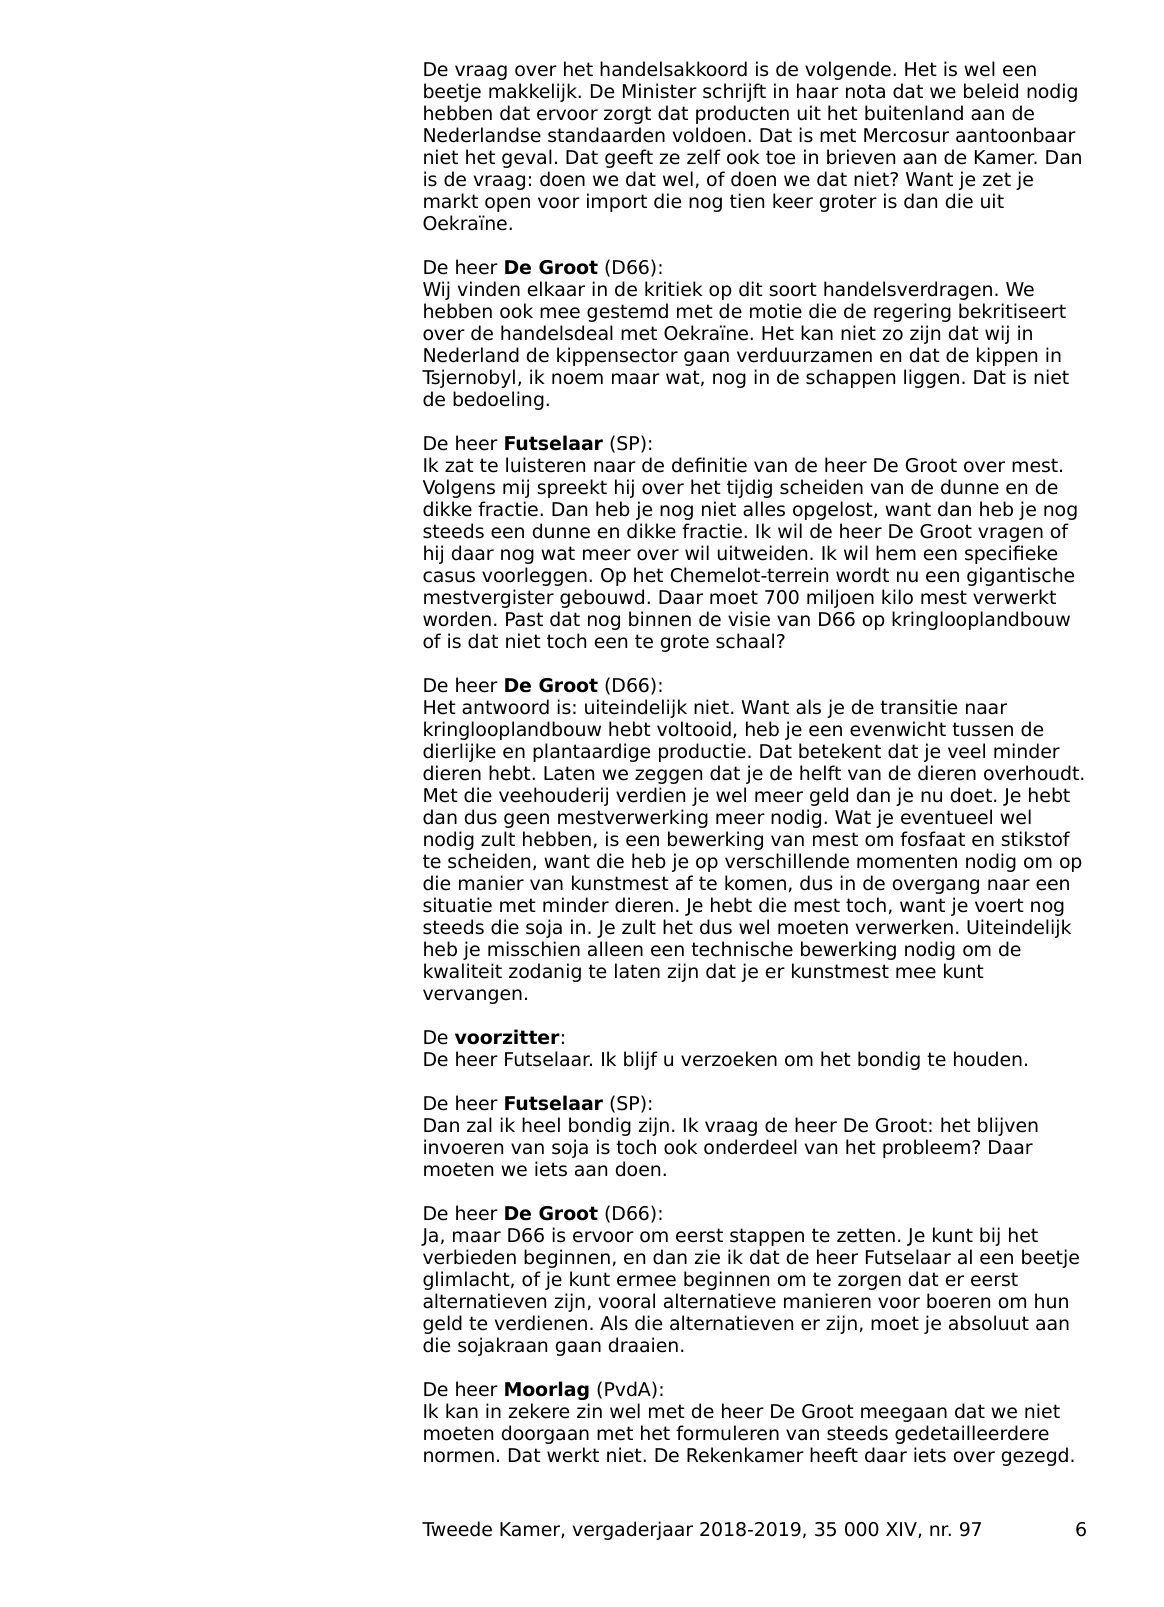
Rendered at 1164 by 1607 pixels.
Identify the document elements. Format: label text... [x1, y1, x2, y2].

text Ik zat te luisteren naar de definitie van de heer De Groot over mest. Volgens mij spreekt hij over het tijdig scheiden van de dunne en de dikke fractie. Dan heb je nog niet alles opgelost, want dan heb je nog steeds een dunne en dikke fractie. Ik wil de heer De Groot vragen of hij daar nog wat meer over wil uitweiden. Ik wil hem een specifieke casus voorleggen. Op het Chemelot-terrein wordt nu een gigantische mestvergister gebouwd. Daar moet 700 miljoen kilo mest verwerkt worden. Past dat nog binnen de visie van D66 op kringlooplandbouw of is dat niet toch een te grote schaal? [422, 455, 1087, 653]
text De heer Moorlag (PvdA): [422, 1379, 1087, 1401]
text De heer Futselaar. Ik blijf u verzoeken om het bondig te houden. [422, 1049, 1087, 1071]
text Ik kan in zekere zin wel met de heer De Groot meegaan dat we niet moeten doorgaan met het formuleren van steeds gedetailleerdere normen. Dat werkt niet. De Rekenkamer heeft daar iets over gezegd. [422, 1401, 1087, 1467]
text De heer De Groot (D66): [422, 257, 1087, 279]
text De voorzitter: [422, 1027, 1087, 1049]
text De vraag over het handelsakkoord is de volgende. Het is wel een beetje makkelijk. De Minister schrijft in haar nota dat we beleid nodig hebben dat ervoor zorgt dat producten uit het buitenland aan de Nederlandse standaarden voldoen. Dat is met Mercosur aantoonbaar niet het geval. Dat geeft ze zelf ook toe in brieven aan de Kamer. Dan is de vraag: doen we dat wel, of doen we dat niet? Want je zet je markt open voor import die nog tien keer groter is dan die uit Oekraïne. [422, 59, 1087, 235]
text Ja, maar D66 is ervoor om eerst stappen te zetten. Je kunt bij het verbieden beginnen, en dan zie ik dat de heer Futselaar al een beetje glimlacht, of je kunt ermee beginnen om te zorgen dat er eerst alternatieven zijn, vooral alternatieve manieren voor boeren om hun geld te verdienen. Als die alternatieven er zijn, moet je absoluut aan die sojakraan gaan draaien. [422, 1225, 1087, 1357]
text De heer Futselaar (SP): [422, 1093, 1087, 1115]
text Dan zal ik heel bondig zijn. Ik vraag de heer De Groot: het blijven invoeren van soja is toch ook onderdeel van het probleem? Daar moeten we iets aan doen. [422, 1115, 1087, 1181]
text Wij vinden elkaar in de kritiek op dit soort handelsverdragen. We hebben ook mee gestemd met de motie die de regering bekritiseert over de handelsdeal met Oekraïne. Het kan niet zo zijn dat wij in Nederland de kippensector gaan verduurzamen en dat de kippen in Tsjernobyl, ik noem maar wat, nog in de schappen liggen. Dat is niet de bedoeling. [422, 279, 1087, 411]
text De heer De Groot (D66): [422, 675, 1087, 697]
text De heer De Groot (D66): [422, 1203, 1087, 1225]
text De heer Futselaar (SP): [422, 433, 1087, 455]
text Het antwoord is: uiteindelijk niet. Want als je de transitie naar kringlooplandbouw hebt voltooid, heb je een evenwicht tussen de dierlijke en plantaardige productie. Dat betekent dat je veel minder dieren hebt. Laten we zeggen dat je de helft van de dieren overhoudt. Met die veehouderij verdien je wel meer geld dan je nu doet. Je hebt dan dus geen mestverwerking meer nodig. Wat je eventueel wel nodig zult hebben, is een bewerking van mest om fosfaat en stikstof te scheiden, want die heb je op verschillende momenten nodig om op die manier van kunstmest af te komen, dus in de overgang naar een situatie met minder dieren. Je hebt die mest toch, want je voert nog steeds die soja in. Je zult het dus wel moeten verwerken. Uiteindelijk heb je misschien alleen een technische bewerking nodig om de kwaliteit zodanig te laten zijn dat je er kunstmest mee kunt vervangen. [422, 697, 1087, 1005]
